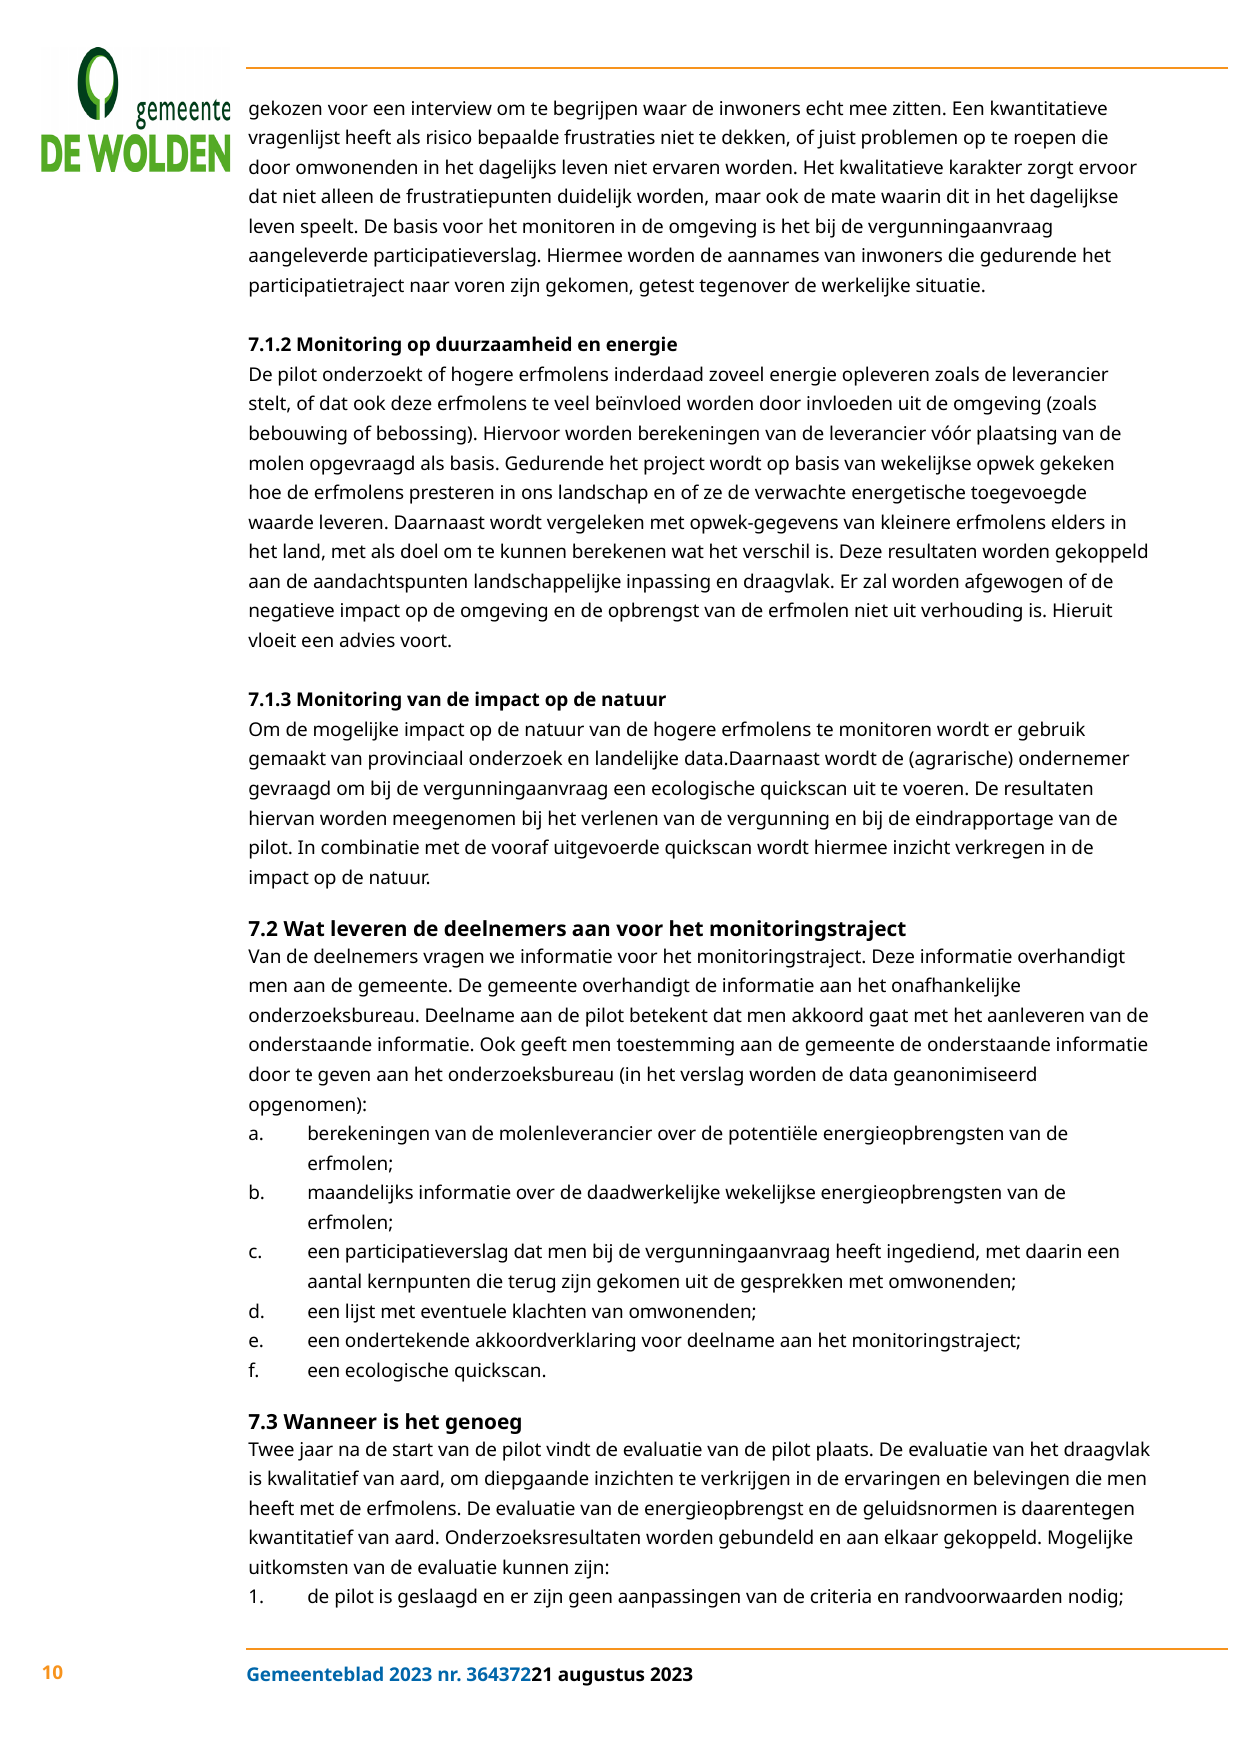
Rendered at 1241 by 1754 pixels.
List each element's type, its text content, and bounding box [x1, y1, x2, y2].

text Twee jaar na de start van de pilot vindt de evaluatie van de pilot plaats. De evaluatie van het draagvlak is kwalitatief van aard, om diepgaande inzichten te verkrijgen in de ervaringen en belevingen die men heeft met de erfmolens. De evaluatie van de energieopbrengst en de geluidsnormen is daarentegen kwantitatief van aard. Onderzoeksresultaten worden gebundeld en aan elkaar gekoppeld. Mogelijke uitkomsten van de evaluatie kunnen zijn: [248, 1436, 1152, 1580]
text De pilot onderzoekt of hogere erfmolens inderdaad zoveel energie opleveren zoals de leverancier stelt, of dat ook deze erfmolens te veel beïnvloed worden door invloeden uit de omgeving (zoals bebouwing of bebossing). Hiervoor worden berekeningen van de leverancier vóór plaatsing van de molen opgevraagd als basis. Gedurende het project wordt op basis van wekelijkse opwek gekeken hoe de erfmolens presteren in ons landschap en of ze de verwachte energetische toegevoegde waarde leveren. Daarnaast wordt vergeleken met opwek-gegevens van kleinere erfmolens elders in het land, met als doel om te kunnen berekenen wat het verschil is. Deze resultaten worden gekoppeld aan de aandachtspunten landschappelijke inpassing en draagvlak. Er zal worden afgewogen of de negatieve impact op de omgeving en de opbrengst van de erfmolen niet uit verhouding is. Hieruit vloeit een advies voort. [248, 361, 1152, 653]
text Om de mogelijke impact op de natuur van de hogere erfmolens te monitoren wordt er gebruik gemaakt van provinciaal onderzoek en landelijke data.Daarnaast wordt de (agrarische) ondernemer gevraagd om bij de vergunningaanvraag een ecologische quickscan uit te voeren. De resultaten hiervan worden meegenomen bij het verlenen van de vergunning en bij de eindrapportage van de pilot. In combinatie met de vooraf uitgevoerde quickscan wordt hiermee inzicht verkregen in de impact op de natuur. [248, 716, 1152, 890]
picture [41, 47, 231, 172]
text 7.1.2 Monitoring op duurzaamheid en energie [248, 331, 1152, 357]
text 7.3 Wanneer is het genoeg [248, 1407, 1152, 1436]
text Van de deelnemers vragen we informatie voor het monitoringstraject. Deze informatie overhandigt men aan de gemeente. De gemeente overhandigt de informatie aan het onafhankelijke onderzoeksbureau. Deelname aan de pilot betekent dat men akkoord gaat met het aanleveren van de onderstaande informatie. Ook geeft men toestemming aan de gemeente de onderstaande informatie door te geven aan het onderzoeksbureau (in het verslag worden de data geanonimiseerd opgenomen): [248, 943, 1152, 1116]
list de pilot is geslaagd en er zijn geen aanpassingen van de criteria en randvoorwaarden nodig; [248, 1584, 1152, 1609]
text 7.1.3 Monitoring van de impact op de natuur [248, 686, 1152, 712]
list een ecologische quickscan. [248, 1357, 1152, 1383]
list maandelijks informatie over de daadwerkelijke wekelijkse energieopbrengsten van de erfmolen; [248, 1179, 1152, 1235]
list een participatieverslag dat men bij de vergunningaanvraag heeft ingediend, met daarin een aantal kernpunten die terug zijn gekomen uit de gesprekken met omwonenden; [248, 1239, 1152, 1294]
text 7.2 Wat leveren de deelnemers aan voor het monitoringstraject [248, 914, 1152, 943]
list een ondertekende akkoordverklaring voor deelname aan het monitoringstraject; [248, 1327, 1152, 1353]
list een lijst met eventuele klachten van omwonenden; [248, 1298, 1152, 1323]
list berekeningen van de molenleverancier over de potentiële energieopbrengsten van de erfmolen; [248, 1120, 1152, 1176]
text gekozen voor een interview om te begrijpen waar de inwoners echt mee zitten. Een kwantitatieve vragenlijst heeft als risico bepaalde frustraties niet te dekken, of juist problemen op te roepen die door omwonenden in het dagelijks leven niet ervaren worden. Het kwalitatieve karakter zorgt ervoor dat niet alleen de frustratiepunten duidelijk worden, maar ook de mate waarin dit in het dagelijkse leven speelt. De basis voor het monitoren in de omgeving is het bij de vergunningaanvraag aangeleverde participatieverslag. Hiermee worden de aannames van inwoners die gedurende het participatietraject naar voren zijn gekomen, getest tegenover de werkelijke situatie. [248, 95, 1152, 298]
